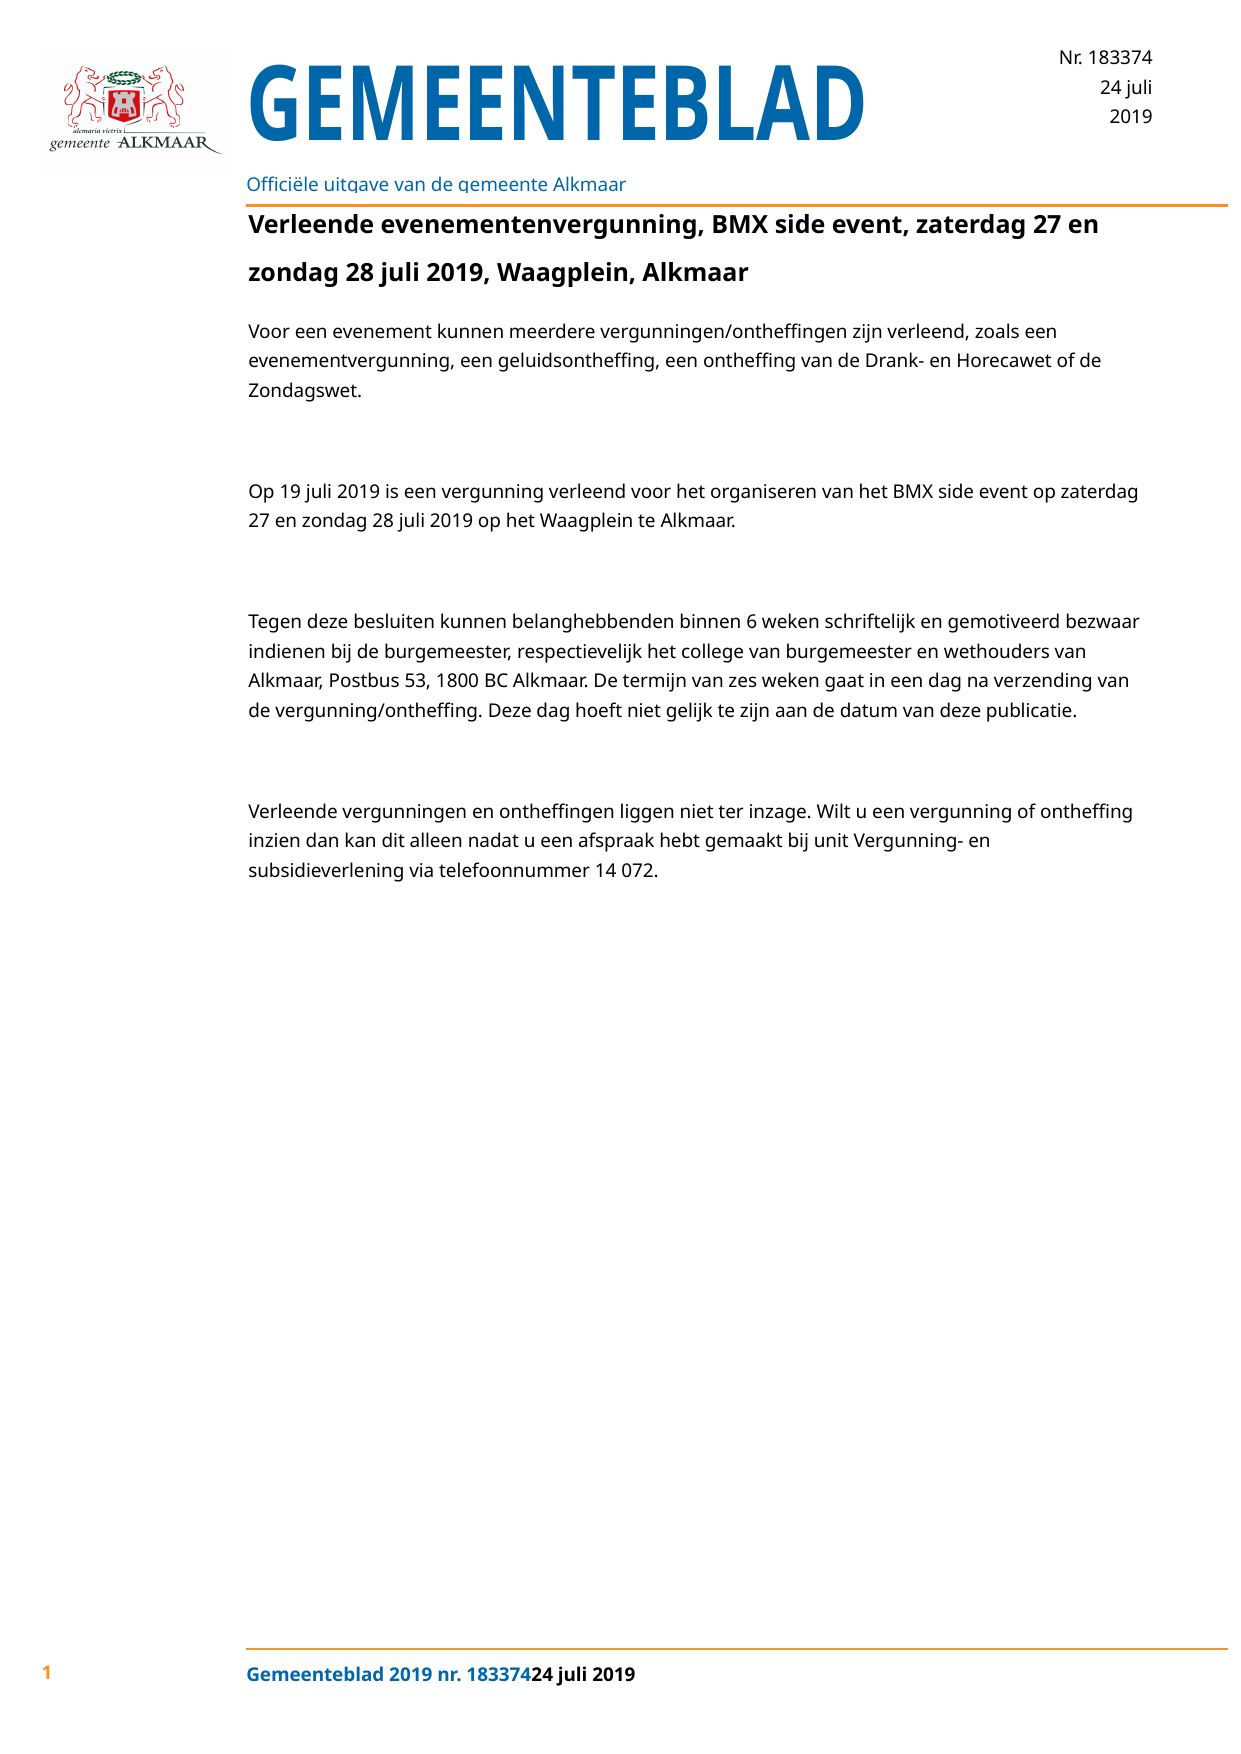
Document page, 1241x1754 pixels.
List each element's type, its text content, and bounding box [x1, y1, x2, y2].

text Verleende evenementenvergunning, BMX side event, zaterdag 27 en zondag 28 juli 2019, Waagplein, Alkmaar [248, 207, 1152, 288]
text Op 19 juli 2019 is een vergunning verleend voor het organiseren van het BMX side event op zaterdag 27 en zondag 28 juli 2019 op het Waagplein te Alkmaar. [248, 478, 1152, 533]
text Verleende vergunningen en ontheffingen liggen niet ter inzage. Wilt u een vergunning of ontheffing inzien dan kan dit alleen nadat u een afspraak hebt gemaakt bij unit Vergunning- en subsidieverlening via telefoonnummer 14 072. [248, 798, 1152, 883]
text Tegen deze besluiten kunnen belanghebbenden binnen 6 weken schriftelijk en gemotiveerd bezwaar indienen bij de burgemeester, respectievelijk het college van burgemeester en wethouders van Alkmaar, Postbus 53, 1800 BC Alkmaar. De termijn van zes weken gaat in een dag na verzending van de vergunning/ontheffing. Deze dag hoeft niet gelijk te zijn aan de datum van deze publicatie. [248, 608, 1152, 723]
picture [41, 47, 231, 172]
text Voor een evenement kunnen meerdere vergunningen/ontheffingen zijn verleend, zoals een evenementvergunning, een geluidsontheffing, een ontheffing van de Drank- en Horecawet of de Zondagswet. [248, 318, 1152, 403]
